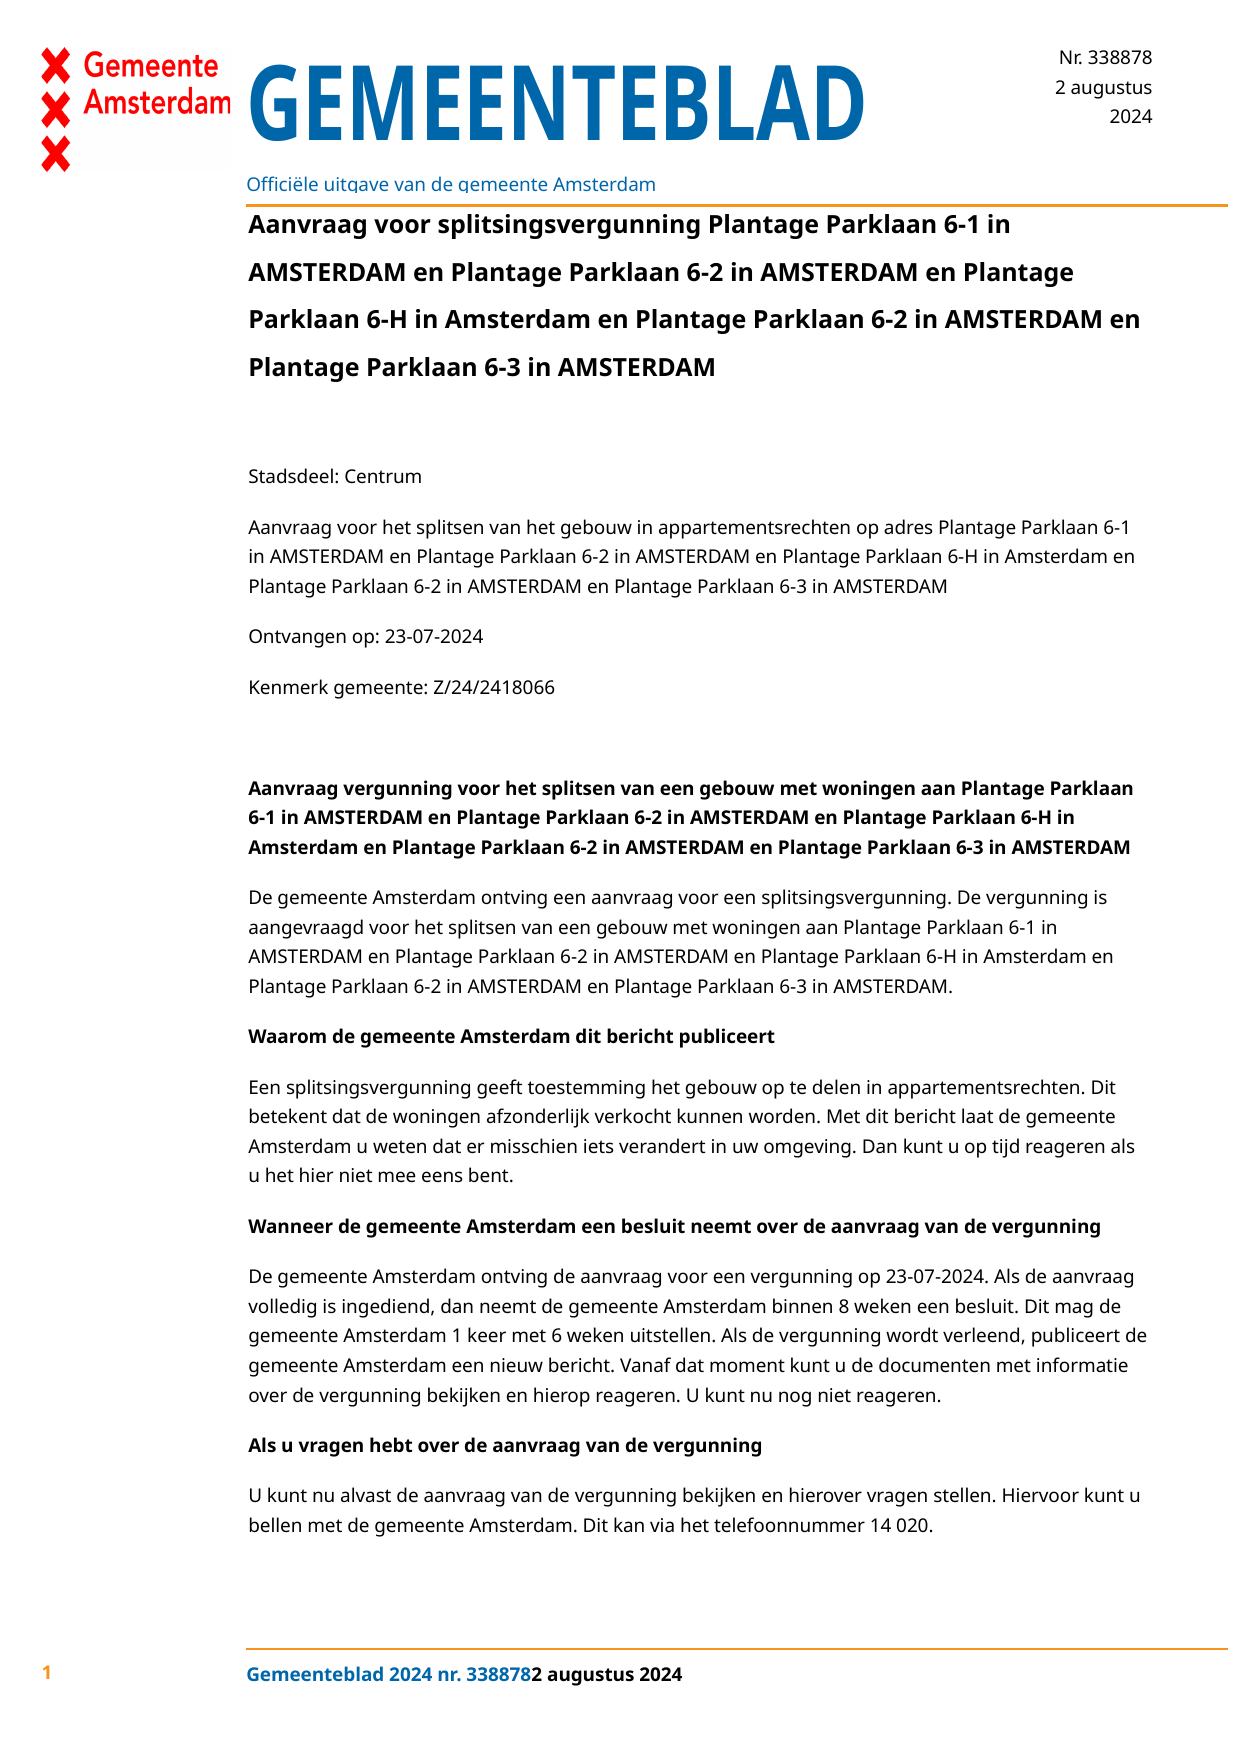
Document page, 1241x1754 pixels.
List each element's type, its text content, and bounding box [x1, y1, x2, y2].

text De gemeente Amsterdam ontving een aanvraag voor een splitsingsvergunning. De vergunning is aangevraagd voor het splitsen van een gebouw met woningen aan Plantage Parklaan 6-1 in AMSTERDAM en Plantage Parklaan 6-2 in AMSTERDAM en Plantage Parklaan 6-H in Amsterdam en Plantage Parklaan 6-2 in AMSTERDAM en Plantage Parklaan 6-3 in AMSTERDAM. [248, 884, 1152, 999]
text U kunt nu alvast de aanvraag van de vergunning bekijken en hierover vragen stellen. Hiervoor kunt u bellen met de gemeente Amsterdam. Dit kan via het telefoonnummer 14 020. [248, 1483, 1152, 1538]
text Aanvraag voor het splitsen van het gebouw in appartementsrechten op adres Plantage Parklaan 6-1 in AMSTERDAM en Plantage Parklaan 6-2 in AMSTERDAM en Plantage Parklaan 6-H in Amsterdam en Plantage Parklaan 6-2 in AMSTERDAM en Plantage Parklaan 6-3 in AMSTERDAM [248, 514, 1152, 599]
picture [41, 47, 231, 172]
text Aanvraag voor splitsingsvergunning Plantage Parklaan 6-1 in AMSTERDAM en Plantage Parklaan 6-2 in AMSTERDAM en Plantage Parklaan 6-H in Amsterdam en Plantage Parklaan 6-2 in AMSTERDAM en Plantage Parklaan 6-3 in AMSTERDAM [248, 207, 1152, 384]
text Waarom de gemeente Amsterdam dit bericht publiceert [248, 1023, 1152, 1049]
text Als u vragen hebt over de aanvraag van de vergunning [248, 1432, 1152, 1458]
text Ontvangen op: 23-07-2024 [248, 623, 1152, 649]
text Een splitsingsvergunning geeft toestemming het gebouw op te delen in appartementsrechten. Dit betekent dat de woningen afzonderlijk verkocht kunnen worden. Met dit bericht laat de gemeente Amsterdam u weten dat er misschien iets verandert in uw omgeving. Dan kunt u op tijd reageren als u het hier niet mee eens bent. [248, 1074, 1152, 1188]
text Kenmerk gemeente: Z/24/2418066 [248, 674, 1152, 700]
text Wanneer de gemeente Amsterdam een besluit neemt over de aanvraag van de vergunning [248, 1213, 1152, 1239]
text Aanvraag vergunning voor het splitsen van een gebouw met woningen aan Plantage Parklaan 6-1 in AMSTERDAM en Plantage Parklaan 6-2 in AMSTERDAM en Plantage Parklaan 6-H in Amsterdam en Plantage Parklaan 6-2 in AMSTERDAM en Plantage Parklaan 6-3 in AMSTERDAM [248, 775, 1152, 860]
text Stadsdeel: Centrum [248, 463, 1152, 489]
text De gemeente Amsterdam ontving de aanvraag voor een vergunning op 23-07-2024. Als de aanvraag volledig is ingediend, dan neemt de gemeente Amsterdam binnen 8 weken een besluit. Dit mag de gemeente Amsterdam 1 keer met 6 weken uitstellen. Als de vergunning wordt verleend, publiceert de gemeente Amsterdam een nieuw bericht. Vanaf dat moment kunt u de documenten met informatie over de vergunning bekijken en hierop reageren. U kunt nu nog niet reageren. [248, 1263, 1152, 1408]
